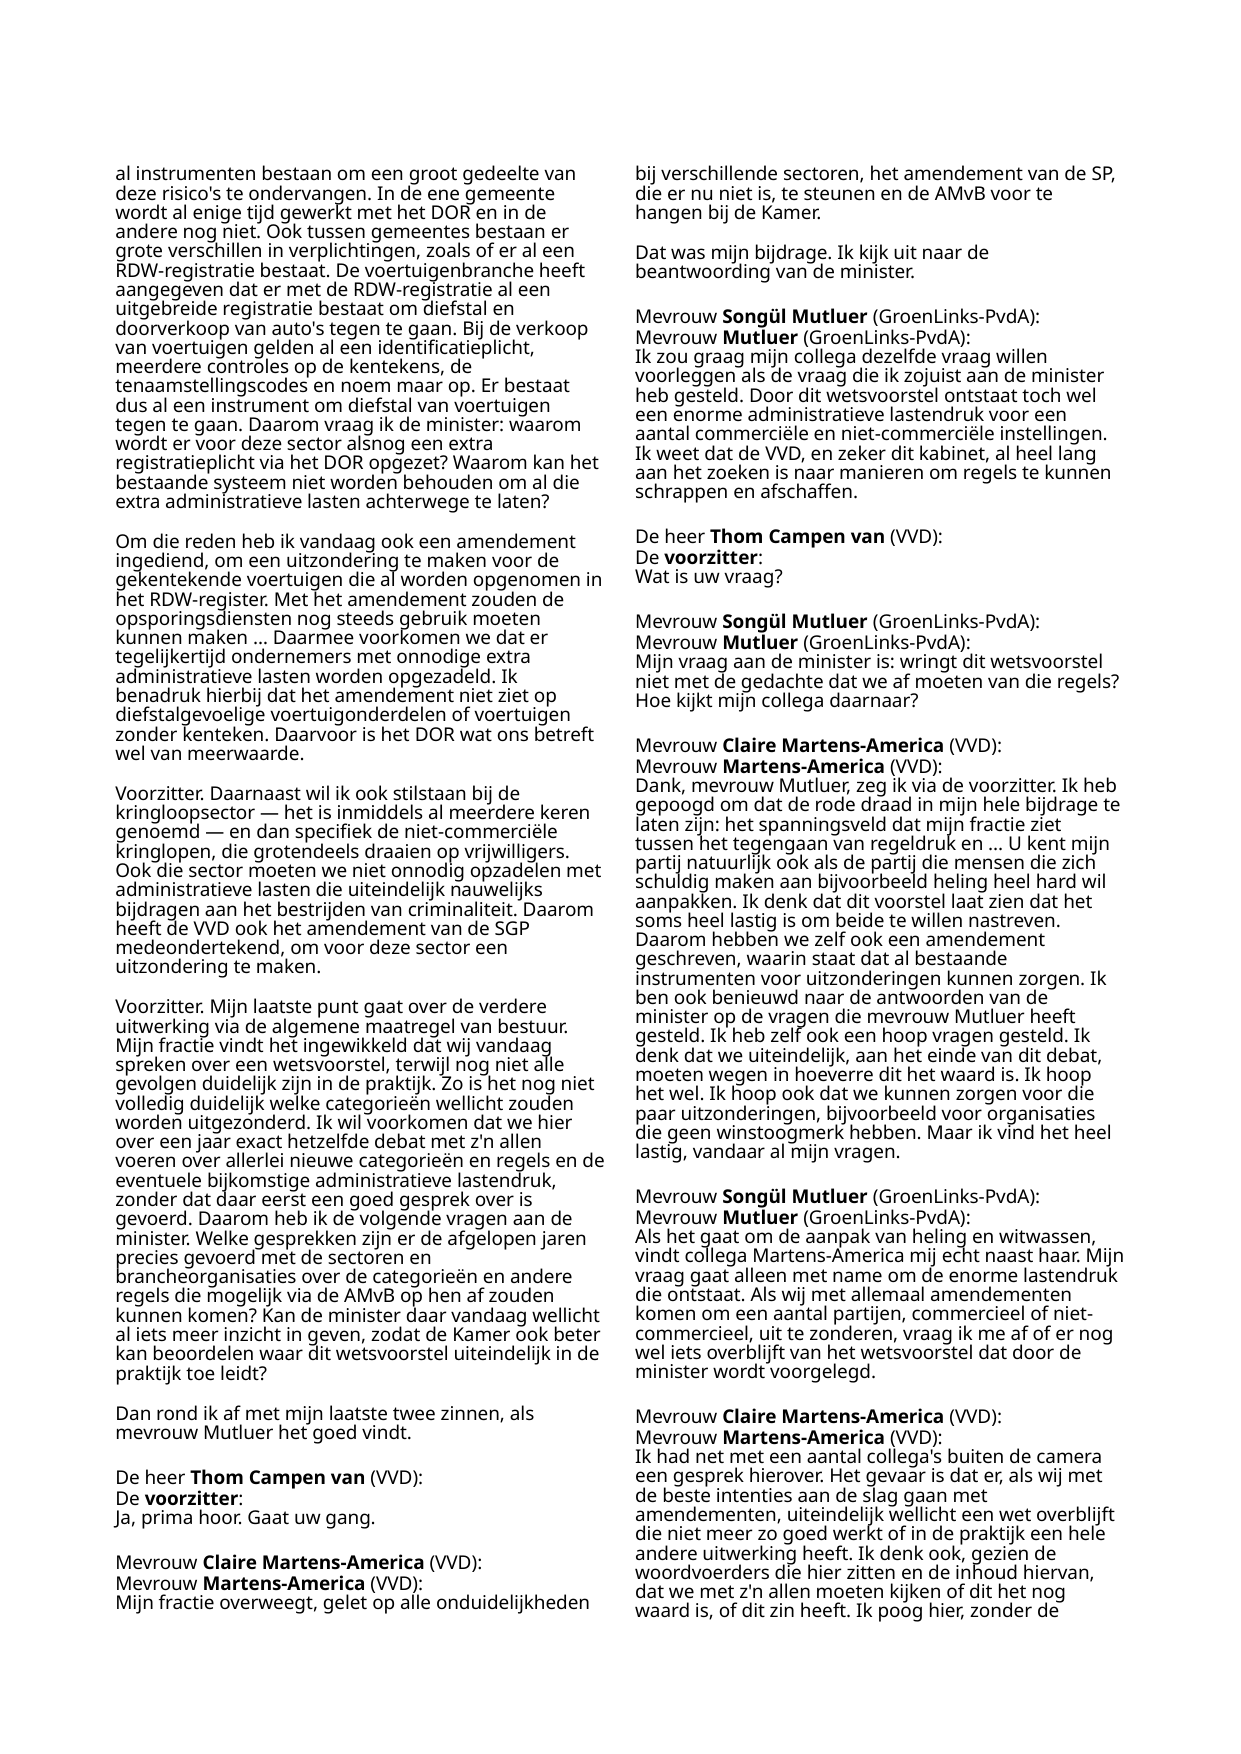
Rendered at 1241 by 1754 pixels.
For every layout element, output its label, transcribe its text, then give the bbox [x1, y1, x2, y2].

text De voorzitter: [635, 549, 1125, 568]
text al instrumenten bestaan om een groot gedeelte van deze risico's te ondervangen. In de ene gemeente wordt al enige tijd gewerkt met het DOR en in de andere nog niet. Ook tussen gemeentes bestaan er grote verschillen in verplichtingen, zoals of er al een RDW-registratie bestaat. De voertuigenbranche heeft aangegeven dat er met de RDW-registratie al een uitgebreide registratie bestaat om diefstal en doorverkoop van auto's tegen te gaan. Bij de verkoop van voertuigen gelden al een identificatieplicht, meerdere controles op de kentekens, de tenaamstellingscodes en noem maar op. Er bestaat dus al een instrument om diefstal van voertuigen tegen te gaan. Daarom vraag ik de minister: waarom wordt er voor deze sector alsnog een extra registratieplicht via het DOR opgezet? Waarom kan het bestaande systeem niet worden behouden om al die extra administratieve lasten achterwege te laten? [115, 165, 605, 512]
text Mevrouw Martens-America (VVD): [635, 1429, 1125, 1448]
text Dank, mevrouw Mutluer, zeg ik via de voorzitter. Ik heb gepoogd om dat de rode draad in mijn hele bijdrage te laten zijn: het spanningsveld dat mijn fractie ziet tussen het tegengaan van regeldruk en ... U kent mijn partij natuurlijk ook als de partij die mensen die zich schuldig maken aan bijvoorbeeld heling heel hard wil aanpakken. Ik denk dat dit voorstel laat zien dat het soms heel lastig is om beide te willen nastreven. Daarom hebben we zelf ook een amendement geschreven, waarin staat dat al bestaande instrumenten voor uitzonderingen kunnen zorgen. Ik ben ook benieuwd naar de antwoorden van de minister op de vragen die mevrouw Mutluer heeft gesteld. Ik heb zelf ook een hoop vragen gesteld. Ik denk dat we uiteindelijk, aan het einde van dit debat, moeten wegen in hoeverre dit het waard is. Ik hoop het wel. Ik hoop ook dat we kunnen zorgen voor die paar uitzonderingen, bijvoorbeeld voor organisaties die geen winstoogmerk hebben. Maar ik vind het heel lastig, vandaar al mijn vragen. [635, 777, 1125, 1162]
text Ik had net met een aantal collega's buiten de camera een gesprek hierover. Het gevaar is dat er, als wij met de beste intenties aan de slag gaan met amendementen, uiteindelijk wellicht een wet overblijft die niet meer zo goed werkt of in de praktijk een hele andere uitwerking heeft. Ik denk ook, gezien de woordvoerders die hier zitten en de inhoud hiervan, dat we met z'n allen moeten kijken of dit het nog waard is, of dit zin heeft. Ik poog hier, zonder de [635, 1448, 1125, 1622]
text Ja, prima hoor. Gaat uw gang. [115, 1509, 605, 1528]
text Dat was mijn bijdrage. Ik kijk uit naar de beantwoording van de minister. [635, 244, 1125, 282]
text Om die reden heb ik vandaag ook een amendement ingediend, om een uitzondering te maken voor de gekentekende voertuigen die al worden opgenomen in het RDW-register. Met het amendement zouden de opsporingsdiensten nog steeds gebruik moeten kunnen maken … Daarmee voorkomen we dat er tegelijkertijd ondernemers met onnodige extra administratieve lasten worden opgezadeld. Ik benadruk hierbij dat het amendement niet ziet op diefstalgevoelige voertuigonderdelen of voertuigen zonder kenteken. Daarvoor is het DOR wat ons betreft wel van meerwaarde. [115, 533, 605, 764]
text Mevrouw Songül Mutluer (GroenLinks-PvdA): [635, 608, 1125, 634]
text bij verschillende sectoren, het amendement van de SP, die er nu niet is, te steunen en de AMvB voor te hangen bij de Kamer. [635, 165, 1125, 223]
text Mevrouw Mutluer (GroenLinks-PvdA): [635, 1209, 1125, 1228]
text Mijn fractie overweegt, gelet op alle onduidelijkheden [115, 1594, 605, 1613]
text Ik zou graag mijn collega dezelfde vraag willen voorleggen als de vraag die ik zojuist aan de minister heb gesteld. Door dit wetsvoorstel ontstaat toch wel een enorme administratieve lastendruk voor een aantal commerciële en niet-commerciële instellingen. Ik weet dat de VVD, en zeker dit kabinet, al heel lang aan het zoeken is naar manieren om regels te kunnen schrappen en afschaffen. [635, 348, 1125, 502]
text Mijn vraag aan de minister is: wringt dit wetsvoorstel niet met de gedachte dat we af moeten van die regels? Hoe kijkt mijn collega daarnaar? [635, 653, 1125, 711]
text De heer Thom Campen van (VVD): [635, 523, 1125, 549]
text De voorzitter: [115, 1489, 605, 1509]
text Mevrouw Mutluer (GroenLinks-PvdA): [635, 329, 1125, 348]
text Dan rond ik af met mijn laatste twee zinnen, als mevrouw Mutluer het goed vindt. [115, 1404, 605, 1443]
text Mevrouw Claire Martens-America (VVD): [635, 732, 1125, 758]
text Wat is uw vraag? [635, 568, 1125, 587]
text Voorzitter. Daarnaast wil ik ook stilstaan bij de kringloopsector — het is inmiddels al meerdere keren genoemd — en dan specifiek de niet-commerciële kringlopen, die grotendeels draaien op vrijwilligers. Ook die sector moeten we niet onnodig opzadelen met administratieve lasten die uiteindelijk nauwelijks bijdragen aan het bestrijden van criminaliteit. Daarom heeft de VVD ook het amendement van de SGP medeondertekend, om voor deze sector een uitzondering te maken. [115, 785, 605, 978]
text Als het gaat om de aanpak van heling en witwassen, vindt collega Martens-America mij echt naast haar. Mijn vraag gaat alleen met name om de enorme lastendruk die ontstaat. Als wij met allemaal amendementen komen om een aantal partijen, commercieel of niet-commercieel, uit te zonderen, vraag ik me af of er nog wel iets overblijft van het wetsvoorstel dat door de minister wordt voorgelegd. [635, 1228, 1125, 1382]
text Mevrouw Martens-America (VVD): [115, 1575, 605, 1594]
text Voorzitter. Mijn laatste punt gaat over de verdere uitwerking via de algemene maatregel van bestuur. Mijn fractie vindt het ingewikkeld dat wij vandaag spreken over een wetsvoorstel, terwijl nog niet alle gevolgen duidelijk zijn in de praktijk. Zo is het nog niet volledig duidelijk welke categorieën wellicht zouden worden uitgezonderd. Ik wil voorkomen dat we hier over een jaar exact hetzelfde debat met z'n allen voeren over allerlei nieuwe categorieën en regels en de eventuele bijkomstige administratieve lastendruk, zonder dat daar eerst een goed gesprek over is gevoerd. Daarom heb ik de volgende vragen aan de minister. Welke gesprekken zijn er de afgelopen jaren precies gevoerd met de sectoren en brancheorganisaties over de categorieën en andere regels die mogelijk via de AMvB op hen af zouden kunnen komen? Kan de minister daar vandaag wellicht al iets meer inzicht in geven, zodat de Kamer ook beter kan beoordelen waar dit wetsvoorstel uiteindelijk in de praktijk toe leidt? [115, 998, 605, 1384]
text Mevrouw Songül Mutluer (GroenLinks-PvdA): [635, 303, 1125, 329]
text Mevrouw Songül Mutluer (GroenLinks-PvdA): [635, 1183, 1125, 1209]
text Mevrouw Claire Martens-America (VVD): [115, 1549, 605, 1575]
text De heer Thom Campen van (VVD): [115, 1464, 605, 1489]
text Mevrouw Martens-America (VVD): [635, 758, 1125, 777]
text Mevrouw Mutluer (GroenLinks-PvdA): [635, 634, 1125, 653]
text Mevrouw Claire Martens-America (VVD): [635, 1403, 1125, 1429]
